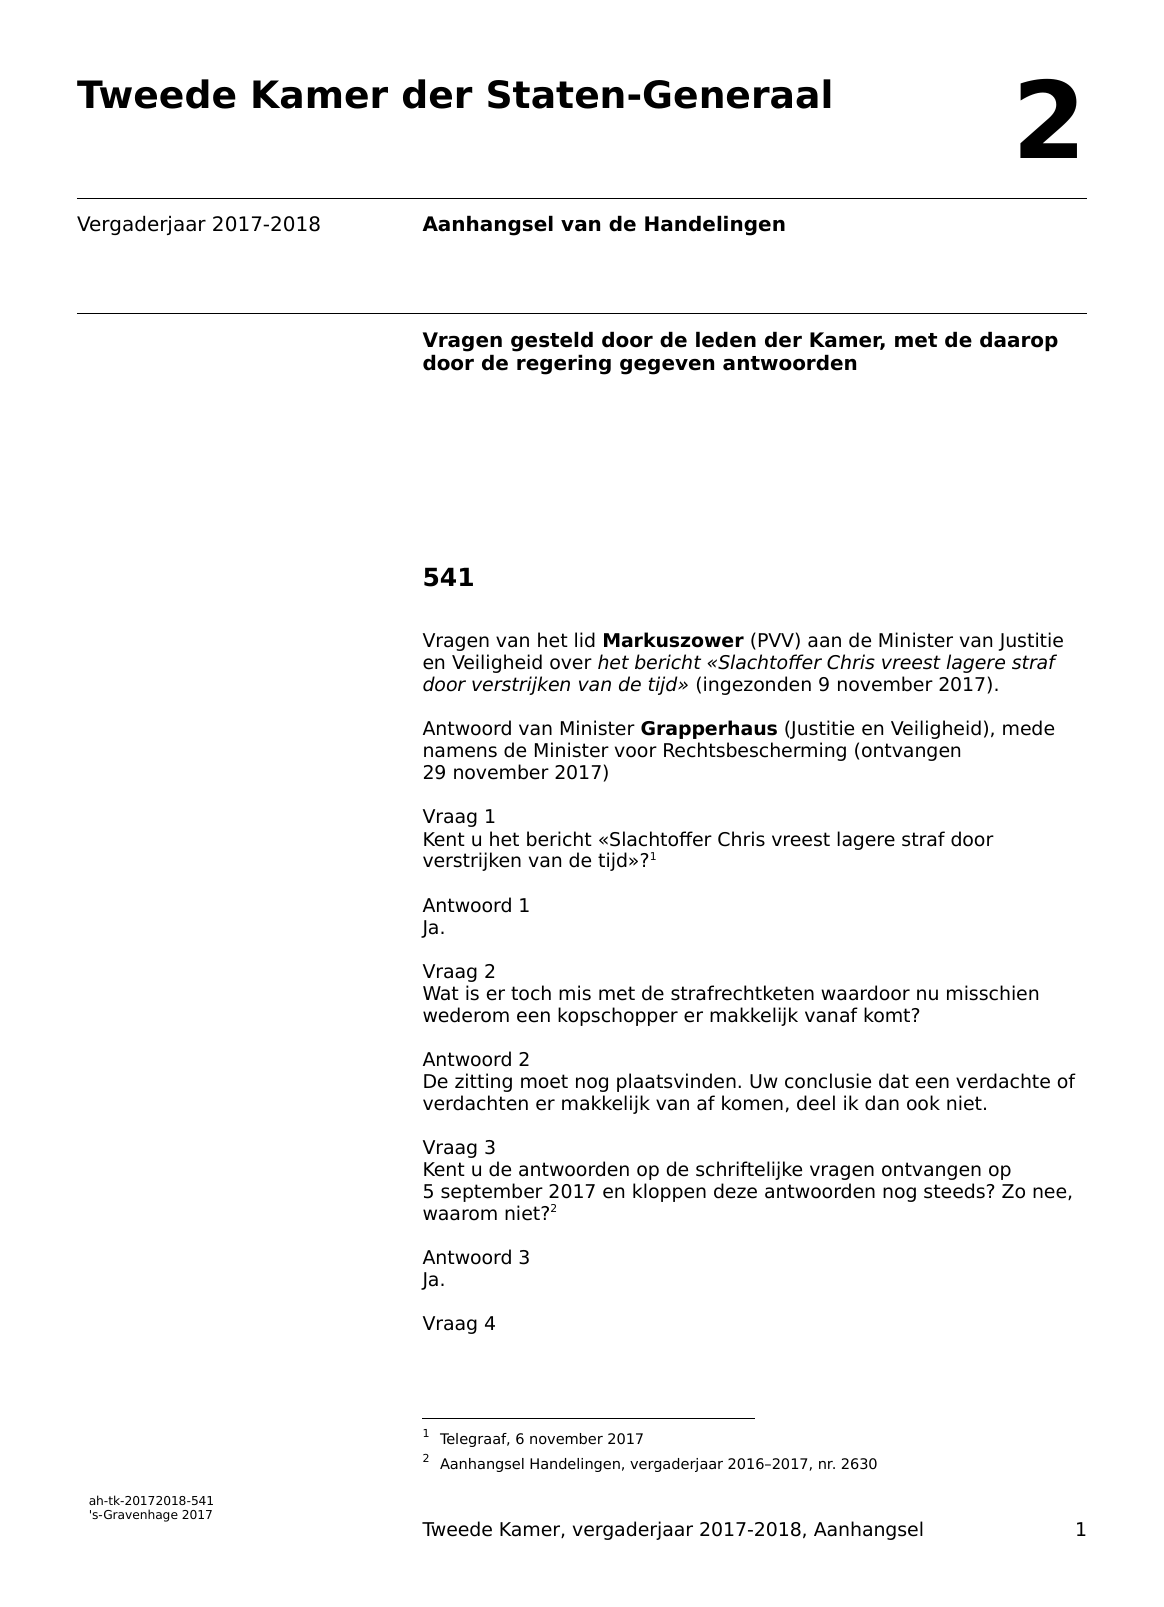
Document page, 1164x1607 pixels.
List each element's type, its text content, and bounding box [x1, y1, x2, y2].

text Vraag 3 [422, 1137, 1087, 1159]
table_header 2 [886, 59, 1087, 198]
table_cell Vergaderjaar 2017-2018 [77, 199, 422, 313]
table_cell Aanhangsel van de Handelingen [422, 199, 1087, 313]
text Telegraaf, 6 november 2017 [422, 1427, 1087, 1449]
table_cell [77, 314, 422, 375]
text Aanhangsel Handelingen, vergaderjaar 2016–2017, nr. 2630 [422, 1452, 1087, 1474]
table_header Tweede Kamer der Staten-Generaal [77, 59, 886, 198]
text Vragen van het lid Markuszower (PVV) aan de Minister van Justitie en Veiligheid over het bericht «Slachtoffer Chris vreest lagere straf door verstrijken van de tijd» (ingezonden 9 november 2017). [422, 630, 1087, 696]
text Wat is er toch mis met de strafrechtketen waardoor nu misschien wederom een kopschopper er makkelijk vanaf komt? [422, 983, 1087, 1027]
text 's-Gravenhage 2017 [88, 1508, 323, 1522]
text Antwoord van Minister Grapperhaus (Justitie en Veiligheid), mede namens de Minister voor Rechtsbescherming (ontvangen 29 november 2017) [422, 718, 1087, 784]
text De zitting moet nog plaatsvinden. Uw conclusie dat een verdachte of verdachten er makkelijk van af komen, deel ik dan ook niet. [422, 1071, 1087, 1115]
text Vraag 2 [422, 961, 1087, 983]
text Kent u het bericht «Slachtoffer Chris vreest lagere straf door verstrijken van de tijd»? [422, 828, 1087, 872]
text Antwoord 2 [422, 1049, 1087, 1071]
table_cell Vragen gesteld door de leden der Kamer, met de daarop door de regering gegeven antwoorden [422, 314, 1087, 375]
text Kent u de antwoorden op de schriftelijke vragen ontvangen op 5 september 2017 en kloppen deze antwoorden nog steeds? Zo nee, waarom niet? [422, 1159, 1087, 1225]
text 541 [422, 563, 1087, 592]
text Ja. [422, 917, 1087, 938]
text Antwoord 3 [422, 1247, 1087, 1269]
text Vraag 1 [422, 806, 1087, 828]
text Antwoord 1 [422, 894, 1087, 917]
text ah-tk-20172018-541 [88, 1494, 323, 1508]
text Vraag 4 [422, 1313, 1087, 1335]
text Ja. [422, 1269, 1087, 1291]
